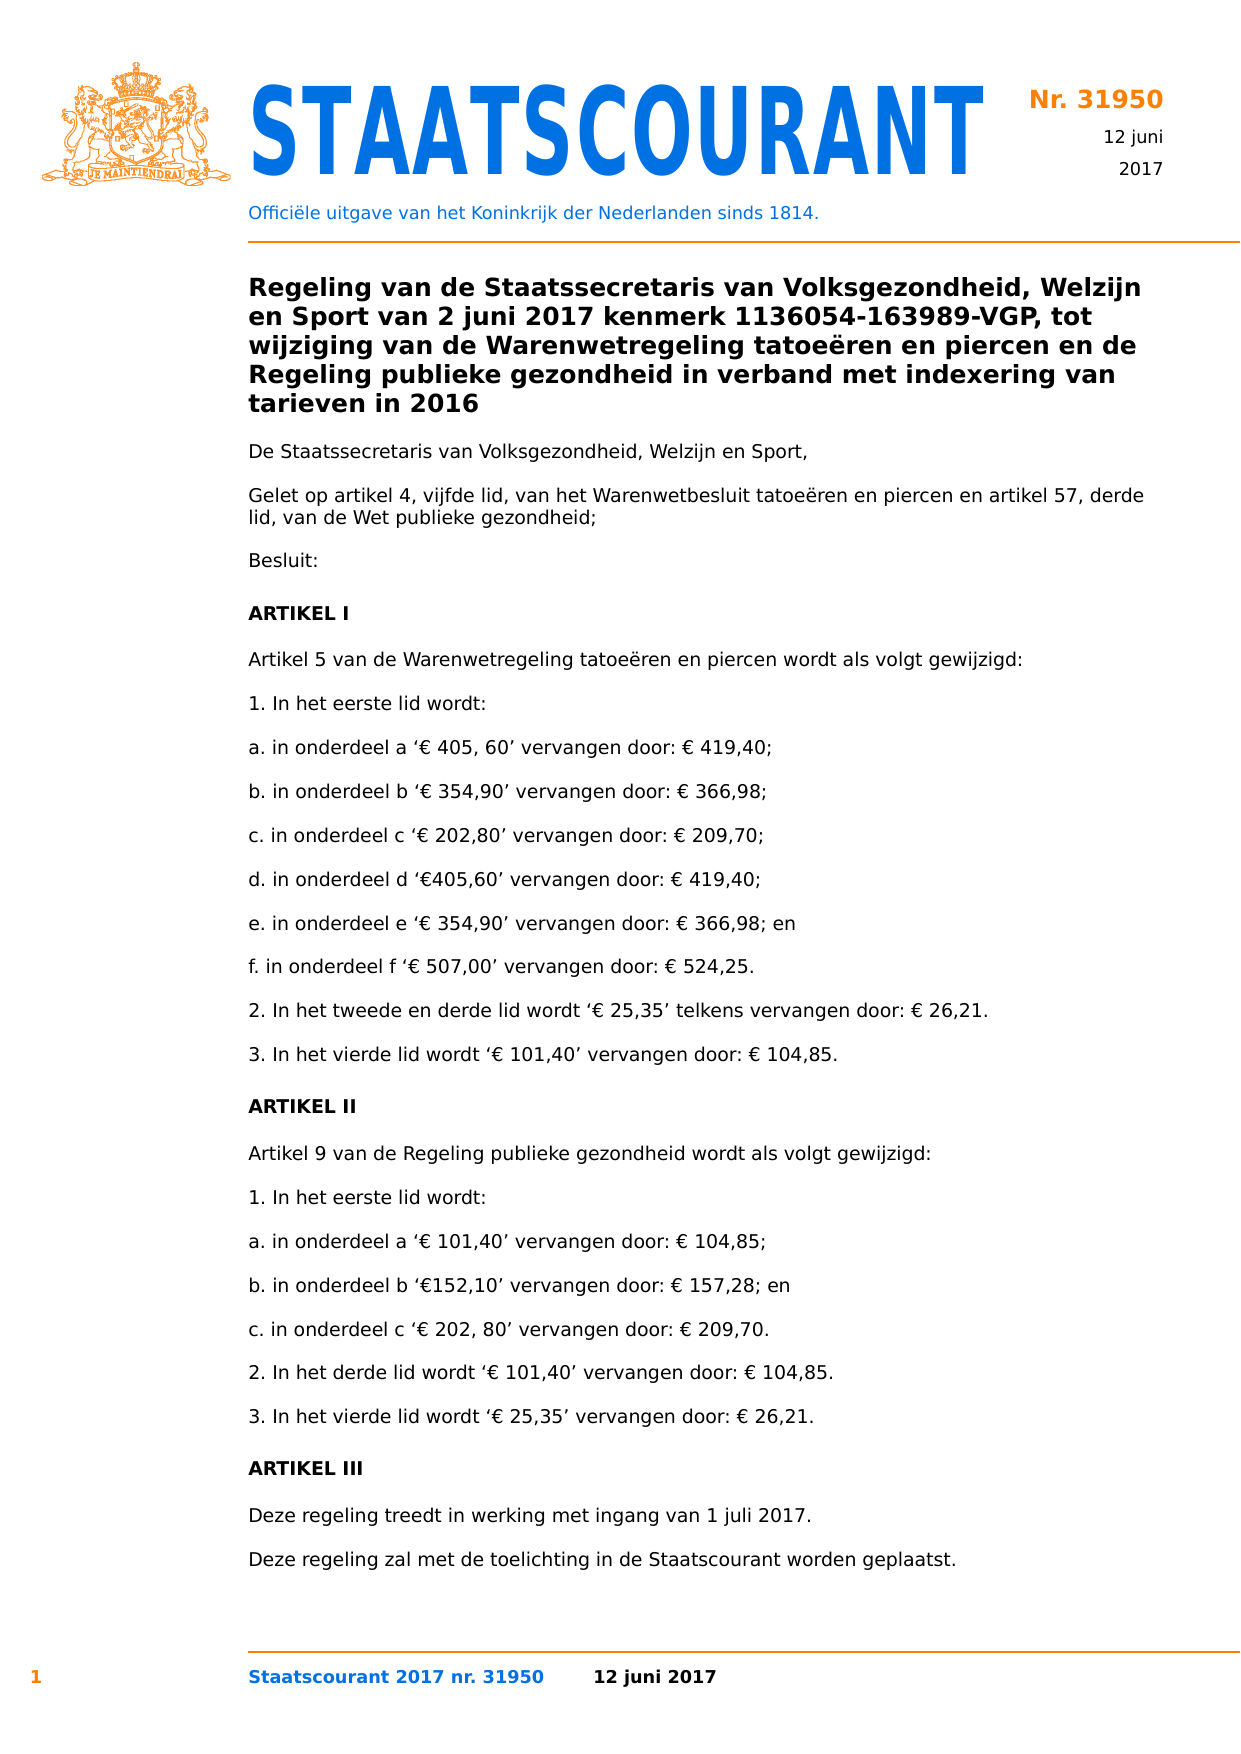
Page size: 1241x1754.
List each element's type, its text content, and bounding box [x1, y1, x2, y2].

table_cell 12 juni [998, 121, 1240, 153]
text 1. In het eerste lid wordt: [248, 1187, 1163, 1209]
text Artikel 5 van de Warenwetregeling tatoeëren en piercen wordt als volgt gewijzigd: [248, 649, 1163, 671]
text 3. In het vierde lid wordt ‘€ 25,35’ vervangen door: € 26,21. [248, 1406, 1163, 1428]
text 2. In het tweede en derde lid wordt ‘€ 25,35’ telkens vervangen door: € 26,21. [248, 1000, 1163, 1022]
text d. in onderdeel d ‘€405,60’ vervangen door: € 419,40; [248, 869, 1163, 891]
text f. in onderdeel f ‘€ 507,00’ vervangen door: € 524,25. [248, 956, 1163, 978]
text Besluit: [248, 550, 1163, 572]
text a. in onderdeel a ‘€ 101,40’ vervangen door: € 104,85; [248, 1231, 1163, 1253]
text e. in onderdeel e ‘€ 354,90’ vervangen door: € 366,98; en [248, 912, 1163, 934]
table_cell 2017 [998, 153, 1240, 203]
subtitle Regeling van de Staatssecretaris van Volksgezondheid, Welzijn en Sport van 2 juni 2017 kenmerk 1136054-163989-VGP, tot wijziging van de Warenwetregeling tatoeëren en piercen en de Regeling publieke gezondheid in verband met indexering van tarieven in 2016 [248, 273, 1163, 419]
subtitle ARTIKEL I [248, 602, 1163, 624]
subtitle ARTIKEL III [248, 1458, 1163, 1480]
text Artikel 9 van de Regeling publieke gezondheid wordt als volgt gewijzigd: [248, 1143, 1163, 1165]
picture [41, 62, 231, 186]
text Deze regeling treedt in werking met ingang van 1 juli 2017. [248, 1505, 1163, 1527]
table_header STAATSCOURANT [248, 62, 998, 203]
text Gelet op artikel 4, vijfde lid, van het Warenwetbesluit tatoeëren en piercen en artikel 57, derde lid, van de Wet publieke gezondheid; [248, 484, 1163, 528]
text 2. In het derde lid wordt ‘€ 101,40’ vervangen door: € 104,85. [248, 1362, 1163, 1384]
text 1. In het eerste lid wordt: [248, 693, 1163, 715]
text a. in onderdeel a ‘€ 405, 60’ vervangen door: € 419,40; [248, 737, 1163, 759]
table_header [25, 62, 248, 241]
text b. in onderdeel b ‘€ 354,90’ vervangen door: € 366,98; [248, 781, 1163, 803]
text De Staatssecretaris van Volksgezondheid, Welzijn en Sport, [248, 441, 1163, 463]
text Deze regeling zal met de toelichting in de Staatscourant worden geplaatst. [248, 1549, 1163, 1571]
subtitle ARTIKEL II [248, 1096, 1163, 1118]
table_cell Officiële uitgave van het Koninkrijk der Nederlanden sinds 1814. [248, 203, 1240, 241]
table_header Nr. 31950 [998, 62, 1240, 121]
text c. in onderdeel c ‘€ 202, 80’ vervangen door: € 209,70. [248, 1318, 1163, 1340]
text 3. In het vierde lid wordt ‘€ 101,40’ vervangen door: € 104,85. [248, 1044, 1163, 1066]
text c. in onderdeel c ‘€ 202,80’ vervangen door: € 209,70; [248, 825, 1163, 847]
text b. in onderdeel b ‘€152,10’ vervangen door: € 157,28; en [248, 1274, 1163, 1297]
